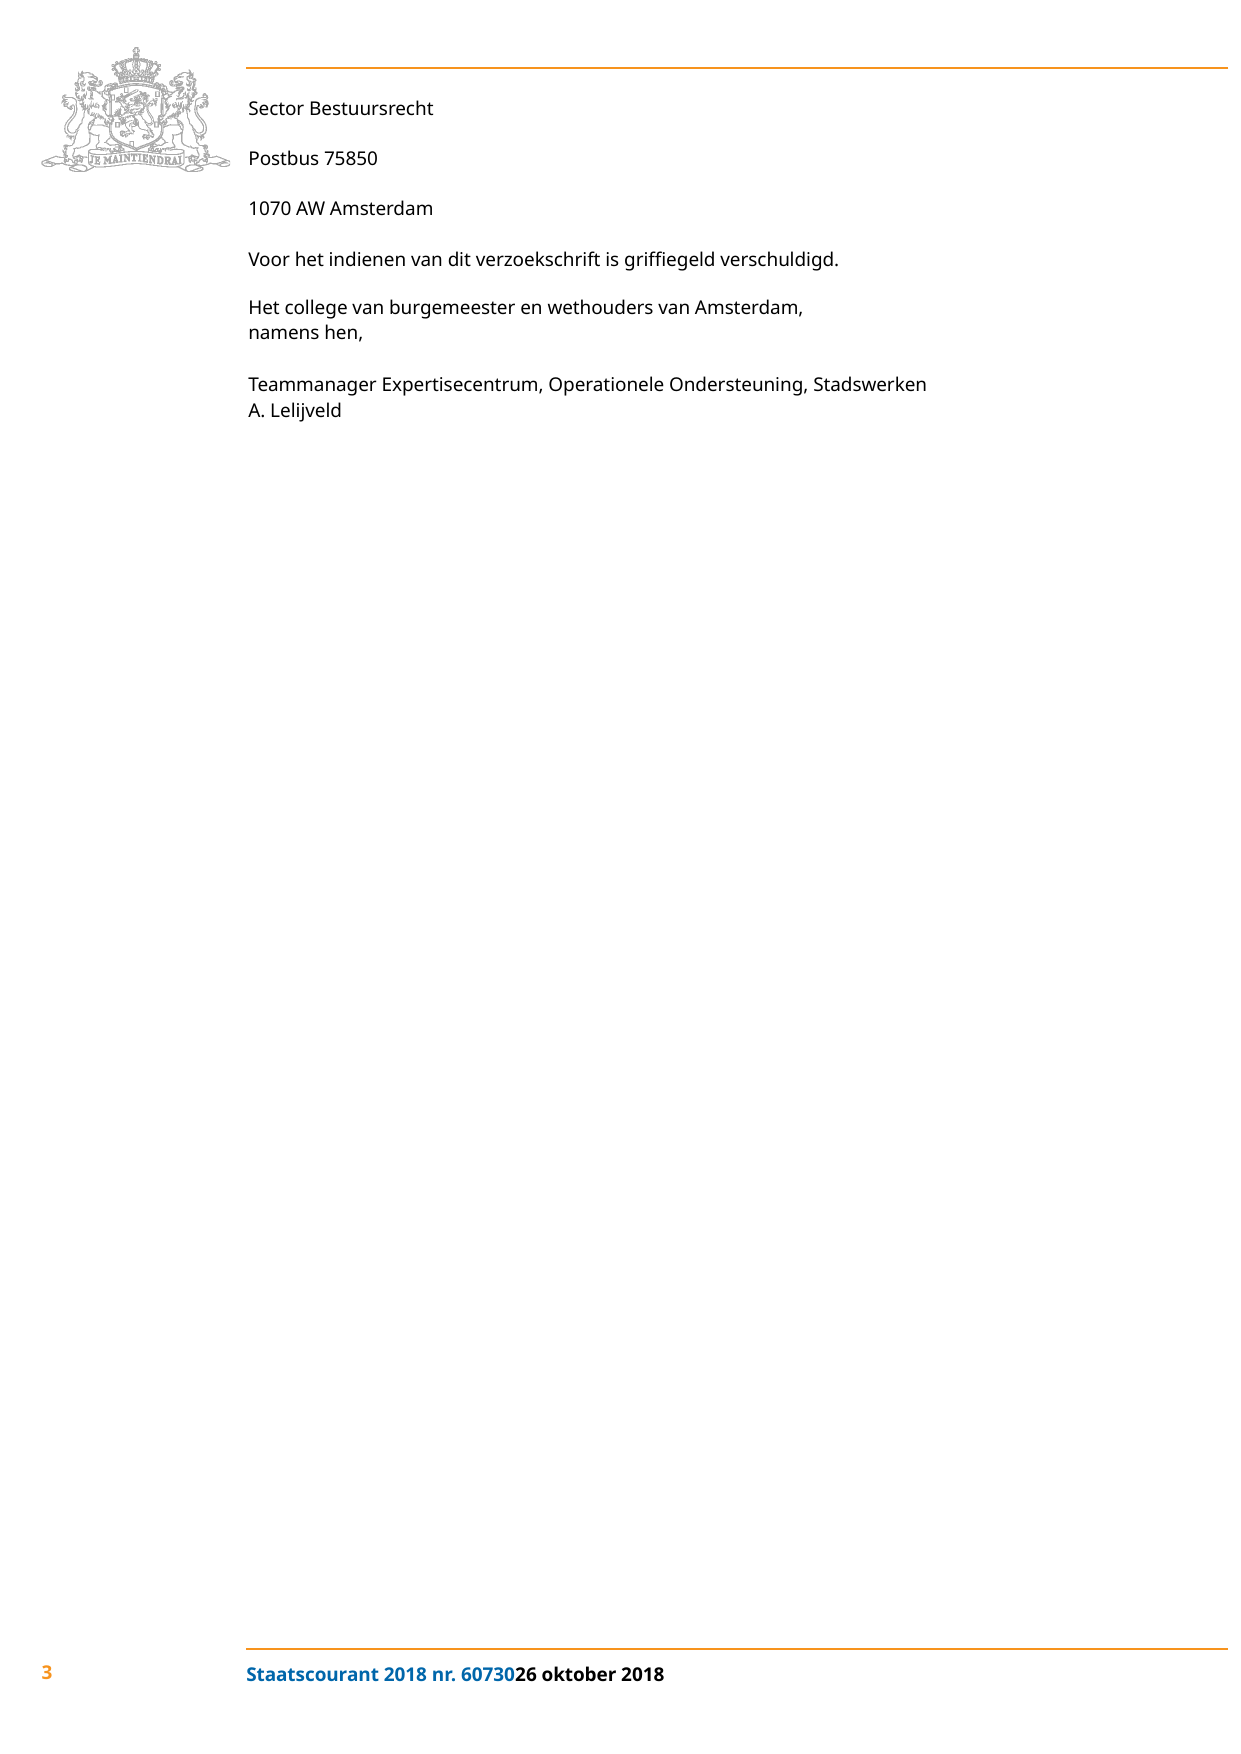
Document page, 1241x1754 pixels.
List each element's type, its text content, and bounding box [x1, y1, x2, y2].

text Het college van burgemeester en wethouders van Amsterdam, [248, 294, 1152, 319]
text namens hen, [248, 319, 1152, 345]
text Sector Bestuursrecht [248, 95, 1152, 121]
text A. Lelijveld [248, 397, 1152, 422]
text Voor het indienen van dit verzoekschrift is griffiegeld verschuldigd. [248, 246, 1152, 272]
text 1070 AW Amsterdam [248, 196, 1152, 221]
picture [41, 47, 231, 172]
text Teammanager Expertisecentrum, Operationele Ondersteuning, Stadswerken [248, 371, 1152, 397]
text Postbus 75850 [248, 145, 1152, 171]
